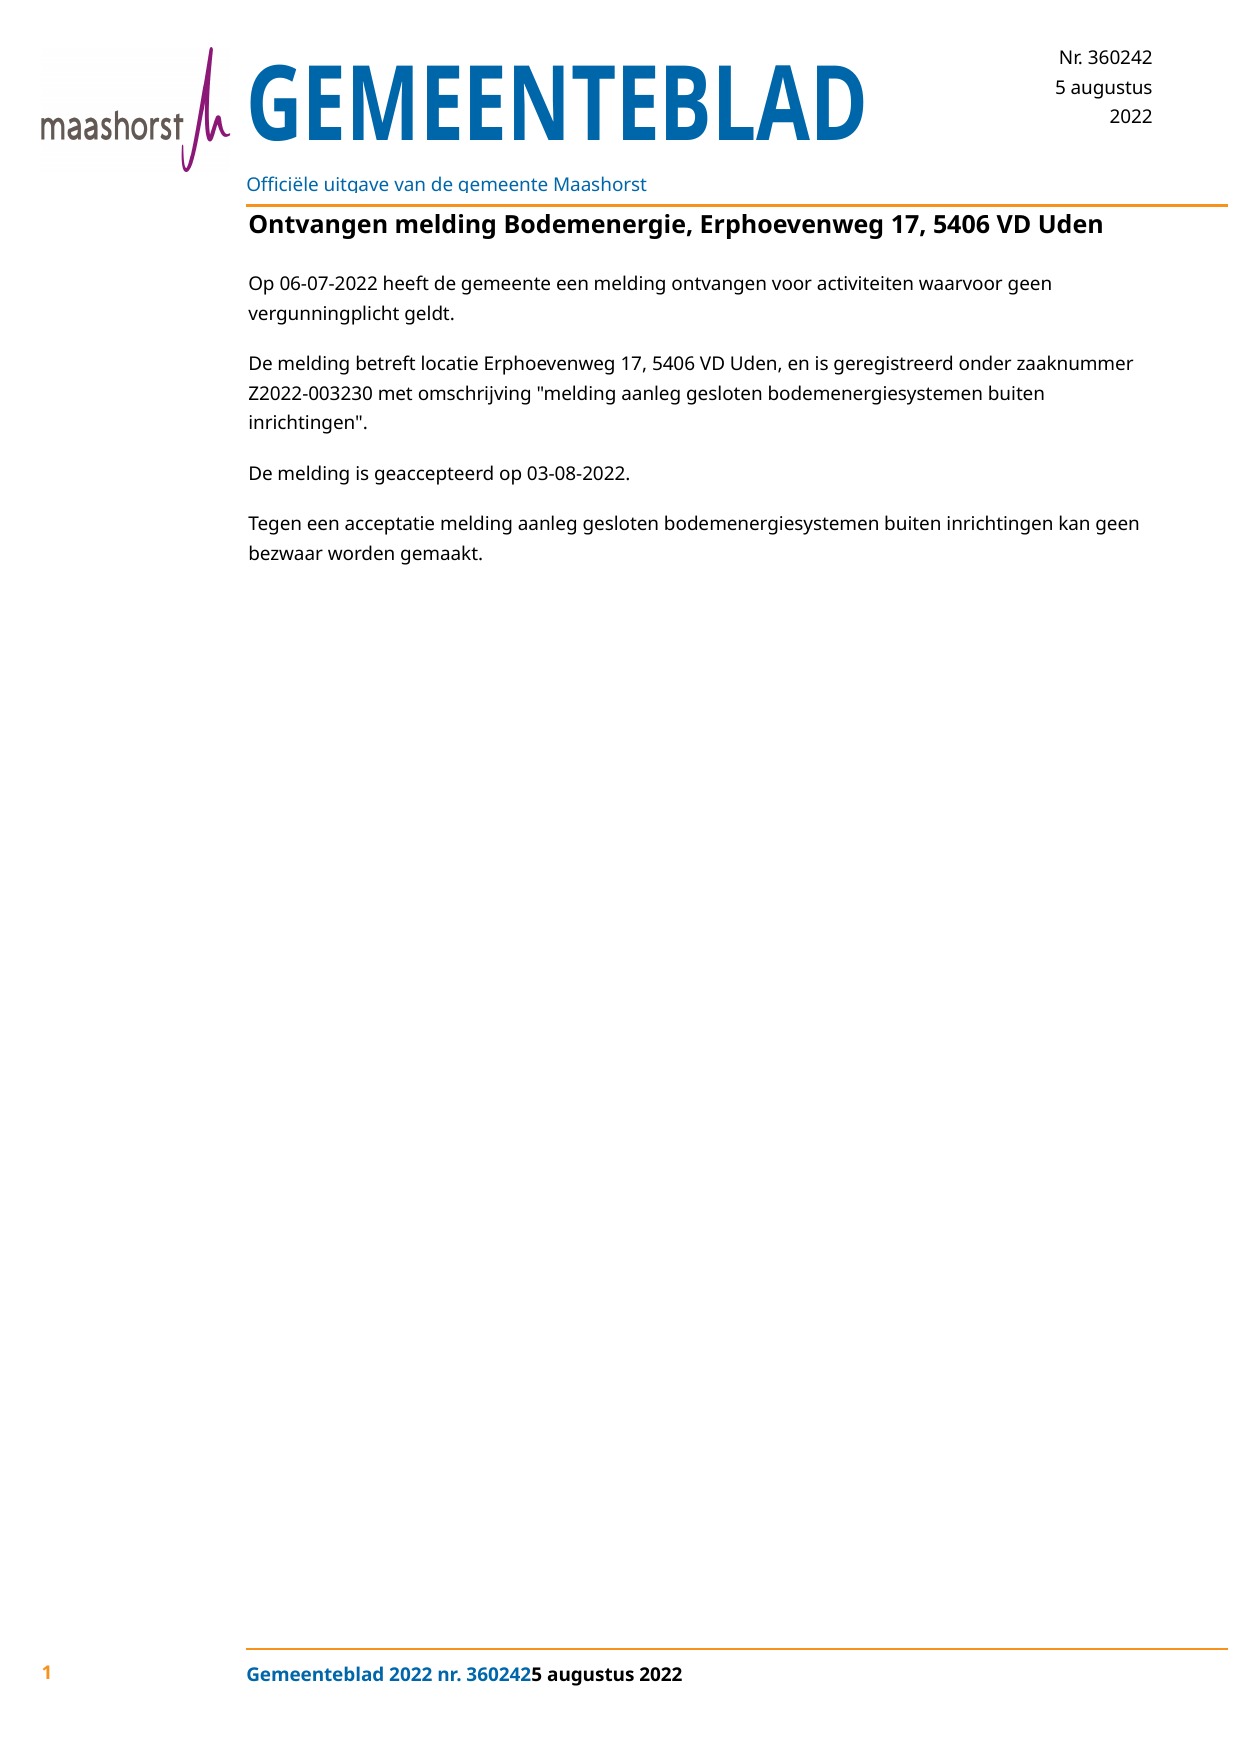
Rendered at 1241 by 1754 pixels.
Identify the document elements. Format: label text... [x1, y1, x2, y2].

text Op 06-07-2022 heeft de gemeente een melding ontvangen voor activiteiten waarvoor geen vergunningplicht geldt. [248, 270, 1152, 326]
picture [41, 47, 231, 172]
text Ontvangen melding Bodemenergie, Erphoevenweg 17, 5406 VD Uden [248, 207, 1152, 241]
text De melding betreft locatie Erphoevenweg 17, 5406 VD Uden, en is geregistreerd onder zaaknummer Z2022-003230 met omschrijving "melding aanleg gesloten bodemenergiesystemen buiten inrichtingen". [248, 350, 1152, 435]
text Tegen een acceptatie melding aanleg gesloten bodemenergiesystemen buiten inrichtingen kan geen bezwaar worden gemaakt. [248, 510, 1152, 566]
text De melding is geaccepteerd op 03-08-2022. [248, 460, 1152, 486]
